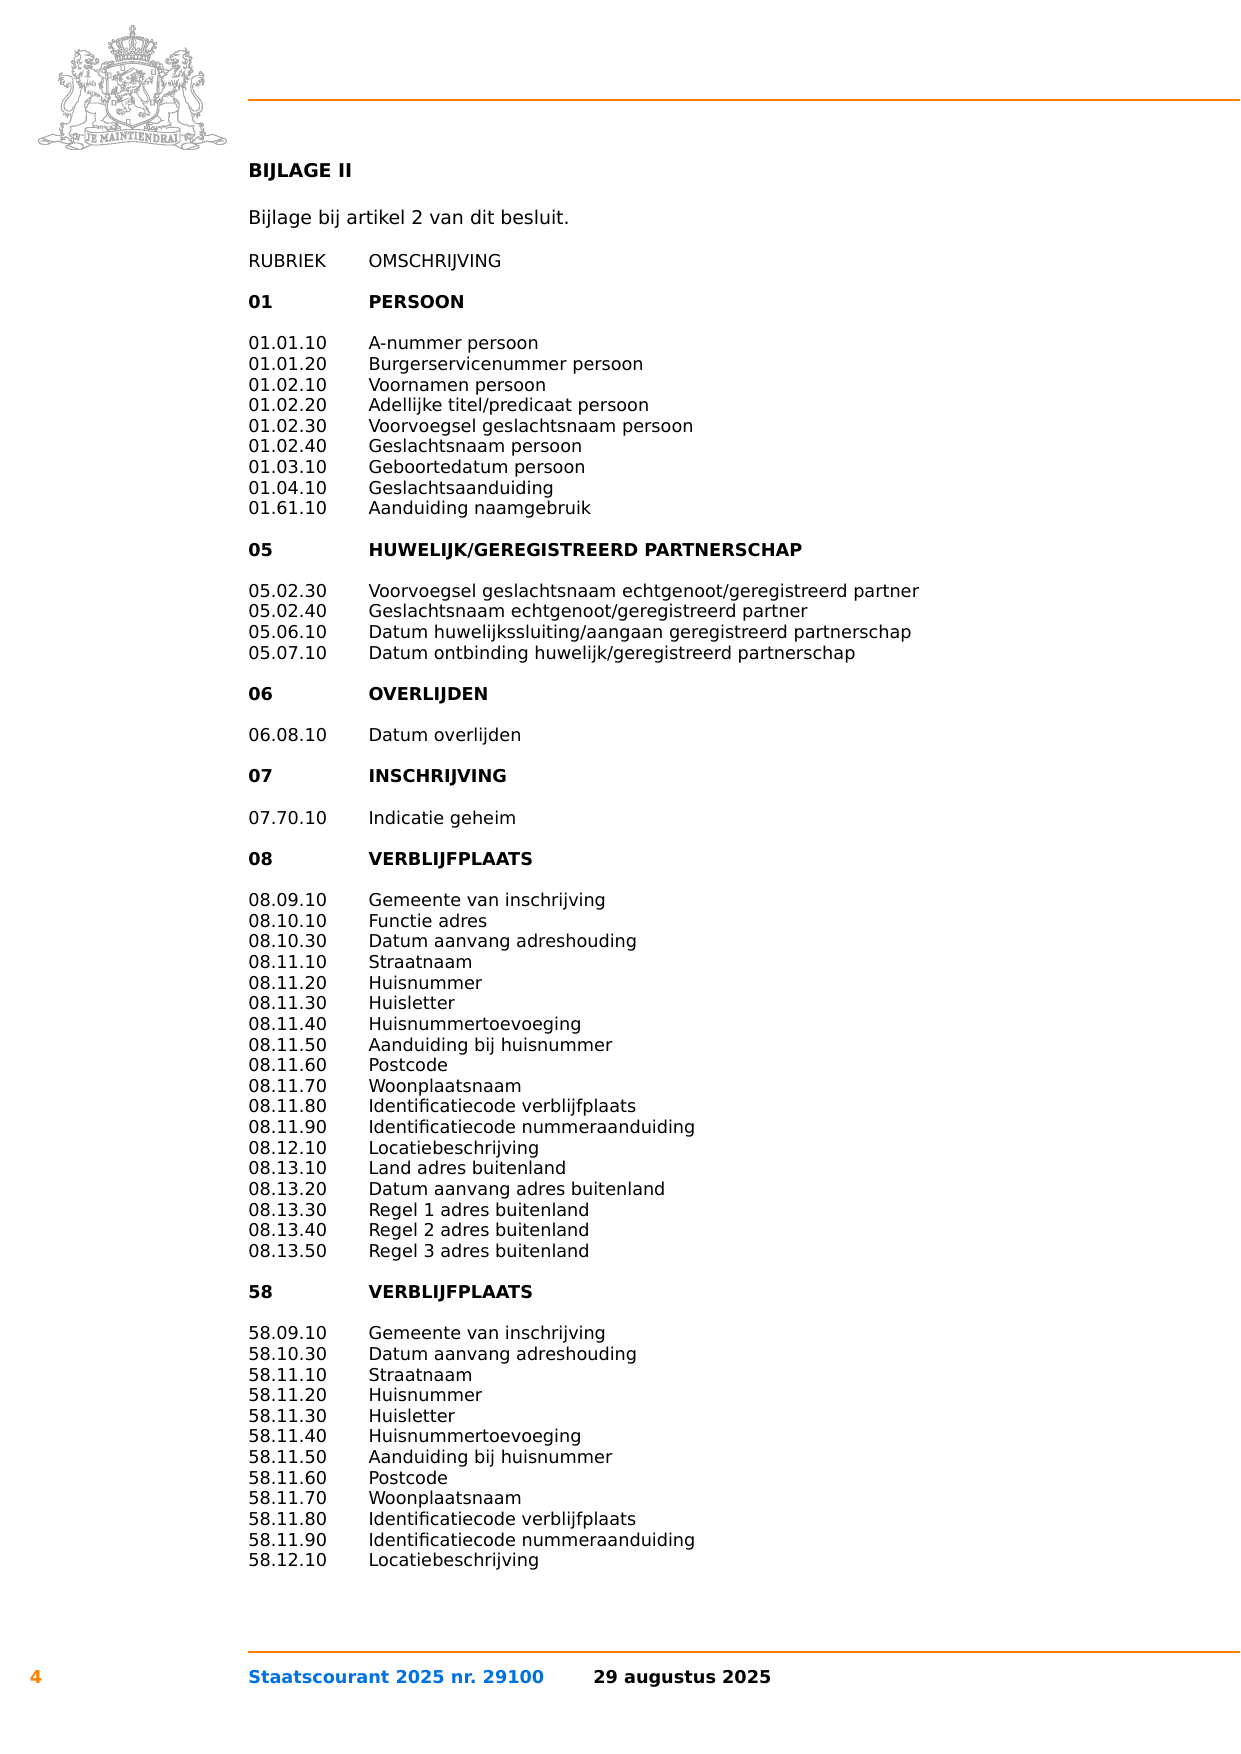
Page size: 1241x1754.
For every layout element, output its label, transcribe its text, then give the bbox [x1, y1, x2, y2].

table_cell [363, 746, 1163, 766]
table_cell Functie adres [363, 911, 1163, 931]
table_cell 08.13.30 [248, 1200, 362, 1220]
table_cell HUWELIJK/GEREGISTREERD PARTNERSCHAP [363, 540, 1163, 560]
table_cell Regel 2 adres buitenland [363, 1220, 1163, 1241]
table_cell Huisletter [363, 1406, 1163, 1426]
table_cell [363, 663, 1163, 684]
table_cell 05.07.10 [248, 643, 362, 663]
table_cell VERBLIJFPLAATS [363, 849, 1163, 869]
table_cell 08.12.10 [248, 1138, 362, 1158]
table_cell Identificatiecode nummeraanduiding [363, 1117, 1163, 1138]
table_cell 08.10.10 [248, 911, 362, 931]
subtitle BIJLAGE II [248, 160, 1163, 182]
table_cell INSCHRIJVING [363, 766, 1163, 787]
table_cell 01.02.10 [248, 375, 362, 395]
table_cell 08.11.10 [248, 952, 362, 973]
table_cell [363, 519, 1163, 539]
table_cell Datum aanvang adreshouding [363, 931, 1163, 952]
table_cell Regel 1 adres buitenland [363, 1200, 1163, 1220]
table_cell 07.70.10 [248, 808, 362, 828]
table_cell Aanduiding naamgebruik [363, 498, 1163, 519]
table_cell 05.02.40 [248, 601, 362, 622]
table_cell Regel 3 adres buitenland [363, 1241, 1163, 1261]
table_cell 58.11.70 [248, 1488, 362, 1509]
table_cell [363, 271, 1163, 292]
table_cell [363, 705, 1163, 725]
table_cell 58.11.50 [248, 1447, 362, 1468]
table_cell PERSOON [363, 292, 1163, 313]
table_cell [248, 271, 362, 292]
table_cell Gemeente van inschrijving [363, 890, 1163, 911]
table_cell Huisletter [363, 993, 1163, 1014]
table_cell [248, 870, 362, 890]
table_cell [363, 313, 1163, 333]
table_cell Identificatiecode verblijfplaats [363, 1096, 1163, 1117]
table_cell Aanduiding bij huisnummer [363, 1035, 1163, 1055]
picture [38, 25, 227, 150]
table_cell 58.09.10 [248, 1323, 362, 1344]
table_cell 01.01.20 [248, 354, 362, 374]
table_cell [363, 828, 1163, 849]
table_cell 58 [248, 1282, 362, 1303]
table_cell Geslachtsnaam persoon [363, 436, 1163, 457]
table_cell 01.01.10 [248, 333, 362, 354]
table_cell Datum huwelijkssluiting/aangaan geregistreerd partnerschap [363, 622, 1163, 643]
table_cell 58.11.60 [248, 1468, 362, 1488]
table_cell Postcode [363, 1055, 1163, 1076]
text Bijlage bij artikel 2 van dit besluit. [248, 207, 1163, 229]
table_cell 01.02.40 [248, 436, 362, 457]
table_cell 08.11.50 [248, 1035, 362, 1055]
table_cell [363, 1261, 1163, 1282]
table_cell [248, 705, 362, 725]
table_cell 58.12.10 [248, 1550, 362, 1571]
table_cell [248, 828, 362, 849]
table_cell OVERLIJDEN [363, 684, 1163, 704]
table_cell Voorvoegsel geslachtsnaam persoon [363, 416, 1163, 436]
table_cell Geboortedatum persoon [363, 457, 1163, 478]
table_cell Adellijke titel/predicaat persoon [363, 395, 1163, 416]
table_cell [248, 560, 362, 581]
table_header RUBRIEK [248, 251, 362, 271]
table_cell 58.11.80 [248, 1509, 362, 1529]
table_cell [363, 787, 1163, 808]
table_cell 58.11.30 [248, 1406, 362, 1426]
table_cell 58.11.10 [248, 1365, 362, 1385]
table_cell 08.11.40 [248, 1014, 362, 1034]
table_cell [248, 519, 362, 539]
table_cell Burgerservicenummer persoon [363, 354, 1163, 374]
table_cell 01.02.30 [248, 416, 362, 436]
table_cell [363, 870, 1163, 890]
table_cell Straatnaam [363, 952, 1163, 973]
table_cell [248, 1261, 362, 1282]
table_cell 08.13.40 [248, 1220, 362, 1241]
table_cell Land adres buitenland [363, 1158, 1163, 1179]
table_cell Identificatiecode nummeraanduiding [363, 1530, 1163, 1550]
table_cell Datum overlijden [363, 725, 1163, 746]
table_cell Identificatiecode verblijfplaats [363, 1509, 1163, 1529]
table_cell [363, 560, 1163, 581]
table_cell 07 [248, 766, 362, 787]
table_cell 58.10.30 [248, 1344, 362, 1364]
table_cell Indicatie geheim [363, 808, 1163, 828]
table_cell 01 [248, 292, 362, 313]
table_cell [248, 313, 362, 333]
table_cell Datum aanvang adreshouding [363, 1344, 1163, 1364]
table_cell Woonplaatsnaam [363, 1488, 1163, 1509]
table_cell 08.13.50 [248, 1241, 362, 1261]
table_cell [248, 1303, 362, 1323]
table_cell 05.02.30 [248, 581, 362, 601]
table_cell 05.06.10 [248, 622, 362, 643]
table_cell 05 [248, 540, 362, 560]
table_cell Datum ontbinding huwelijk/geregistreerd partnerschap [363, 643, 1163, 663]
table_cell 58.11.90 [248, 1530, 362, 1550]
table_cell Geslachtsnaam echtgenoot/geregistreerd partner [363, 601, 1163, 622]
table_cell Voorvoegsel geslachtsnaam echtgenoot/geregistreerd partner [363, 581, 1163, 601]
table_cell A-nummer persoon [363, 333, 1163, 354]
table_cell 06.08.10 [248, 725, 362, 746]
table_cell Geslachtsaanduiding [363, 478, 1163, 498]
table_cell Aanduiding bij huisnummer [363, 1447, 1163, 1468]
table_cell 58.11.20 [248, 1385, 362, 1406]
table_cell 08.09.10 [248, 890, 362, 911]
table_cell 01.03.10 [248, 457, 362, 478]
table_cell 08.11.60 [248, 1055, 362, 1076]
table_cell Huisnummer [363, 1385, 1163, 1406]
table_cell Datum aanvang adres buitenland [363, 1179, 1163, 1199]
table_cell 08.10.30 [248, 931, 362, 952]
table_cell Huisnummertoevoeging [363, 1014, 1163, 1034]
table_cell [363, 1303, 1163, 1323]
table_cell 08.11.70 [248, 1076, 362, 1096]
table_cell Postcode [363, 1468, 1163, 1488]
table_cell Locatiebeschrijving [363, 1138, 1163, 1158]
table_cell 08.11.30 [248, 993, 362, 1014]
table_cell Voornamen persoon [363, 375, 1163, 395]
table_cell [248, 663, 362, 684]
table_cell Huisnummer [363, 973, 1163, 993]
table_cell 08.13.10 [248, 1158, 362, 1179]
table_cell 58.11.40 [248, 1426, 362, 1447]
table_cell Locatiebeschrijving [363, 1550, 1163, 1571]
table_cell Woonplaatsnaam [363, 1076, 1163, 1096]
table_cell [248, 746, 362, 766]
table_cell Straatnaam [363, 1365, 1163, 1385]
table_cell 08 [248, 849, 362, 869]
table_cell 01.61.10 [248, 498, 362, 519]
table_cell 06 [248, 684, 362, 704]
table_cell 01.04.10 [248, 478, 362, 498]
table_cell Gemeente van inschrijving [363, 1323, 1163, 1344]
table_cell [248, 787, 362, 808]
table_cell 01.02.20 [248, 395, 362, 416]
table_header OMSCHRIJVING [363, 251, 1163, 271]
table_cell Huisnummertoevoeging [363, 1426, 1163, 1447]
table_cell 08.13.20 [248, 1179, 362, 1199]
table_cell VERBLIJFPLAATS [363, 1282, 1163, 1303]
table_cell 08.11.20 [248, 973, 362, 993]
table_cell 08.11.80 [248, 1096, 362, 1117]
table_cell 08.11.90 [248, 1117, 362, 1138]
